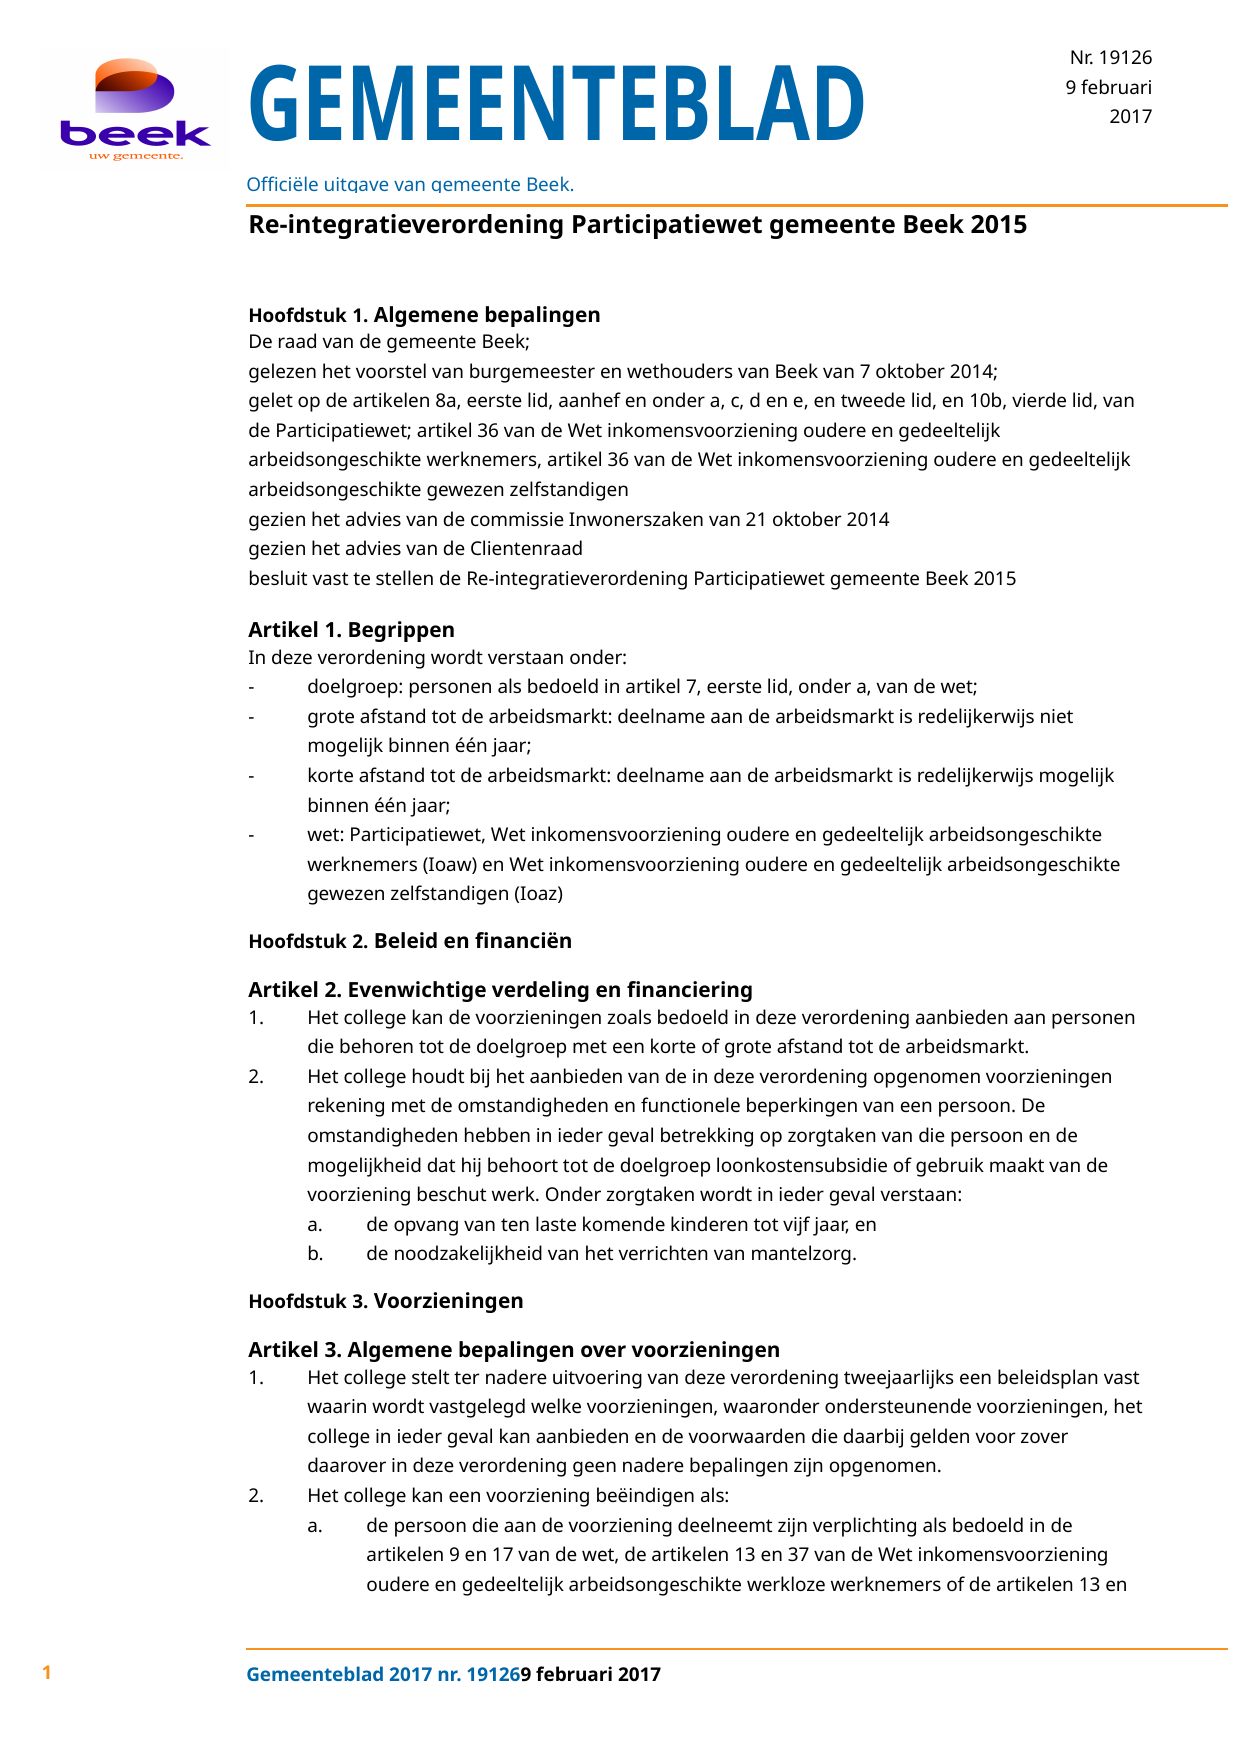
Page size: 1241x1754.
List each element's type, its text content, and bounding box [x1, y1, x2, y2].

list Het college kan de voorzieningen zoals bedoeld in deze verordening aanbieden aan personen die behoren tot de doelgroep met een korte of grote afstand tot de arbeidsmarkt. [248, 1004, 1152, 1059]
text In deze verordening wordt verstaan onder: [248, 644, 1152, 669]
list de opvang van ten laste komende kinderen tot vijf jaar, en [307, 1211, 1152, 1237]
picture [41, 47, 231, 172]
text Artikel 1. Begrippen [248, 615, 1152, 644]
text Hoofdstuk 1. Algemene bepalingen [248, 300, 1152, 328]
list de noodzakelijkheid van het verrichten van mantelzorg. [307, 1241, 1152, 1266]
list Het college houdt bij het aanbieden van de in deze verordening opgenomen voorzieningen rekening met de omstandigheden en functionele beperkingen van een persoon. De omstandigheden hebben in ieder geval betrekking op zorgtaken van die persoon en de mogelijkheid dat hij behoort tot de doelgroep loonkostensubsidie of gebruik maakt van de voorziening beschut werk. Onder zorgtaken wordt in ieder geval verstaan: [248, 1063, 1152, 1207]
text gelet op de artikelen 8a, eerste lid, aanhef en onder a, c, d en e, en tweede lid, en 10b, vierde lid, van de Participatiewet; artikel 36 van de Wet inkomensvoorziening oudere en gedeeltelijk arbeidsongeschikte werknemers, artikel 36 van de Wet inkomensvoorziening oudere en gedeeltelijk arbeidsongeschikte gewezen zelfstandigen [248, 387, 1152, 502]
text Artikel 3. Algemene bepalingen over voorzieningen [248, 1335, 1152, 1364]
text gezien het advies van de Clientenraad [248, 535, 1152, 561]
list grote afstand tot de arbeidsmarkt: deelname aan de arbeidsmarkt is redelijkerwijs niet mogelijk binnen één jaar; [248, 703, 1152, 758]
list Het college stelt ter nadere uitvoering van deze verordening tweejaarlijks een beleidsplan vast waarin wordt vastgelegd welke voorzieningen, waaronder ondersteunende voorzieningen, het college in ieder geval kan aanbieden en de voorwaarden die daarbij gelden voor zover daarover in deze verordening geen nadere bepalingen zijn opgenomen. [248, 1364, 1152, 1478]
text gelezen het voorstel van burgemeester en wethouders van Beek van 7 oktober 2014; [248, 358, 1152, 384]
list wet: Participatiewet, Wet inkomensvoorziening oudere en gedeeltelijk arbeidsongeschikte werknemers (Ioaw) en Wet inkomensvoorziening oudere en gedeeltelijk arbeidsongeschikte gewezen zelfstandigen (Ioaz) [248, 821, 1152, 906]
text Hoofdstuk 3. Voorzieningen [248, 1286, 1152, 1314]
text Hoofdstuk 2. Beleid en financiën [248, 926, 1152, 954]
text gezien het advies van de commissie Inwonerszaken van 21 oktober 2014 [248, 506, 1152, 532]
list korte afstand tot de arbeidsmarkt: deelname aan de arbeidsmarkt is redelijkerwijs mogelijk binnen één jaar; [248, 762, 1152, 817]
text Artikel 2. Evenwichtige verdeling en financiering [248, 975, 1152, 1004]
list doelgroep: personen als bedoeld in artikel 7, eerste lid, onder a, van de wet; [248, 673, 1152, 699]
text Re-integratieverordening Participatiewet gemeente Beek 2015 [248, 207, 1152, 241]
text besluit vast te stellen de Re-integratieverordening Participatiewet gemeente Beek 2015 [248, 565, 1152, 591]
text De raad van de gemeente Beek; [248, 328, 1152, 354]
list Het college kan een voorziening beëindigen als: [248, 1482, 1152, 1508]
list de persoon die aan de voorziening deelneemt zijn verplichting als bedoeld in de artikelen 9 en 17 van de wet, de artikelen 13 en 37 van de Wet inkomensvoorziening oudere en gedeeltelijk arbeidsongeschikte werkloze werknemers of de artikelen 13 en [307, 1512, 1152, 1597]
